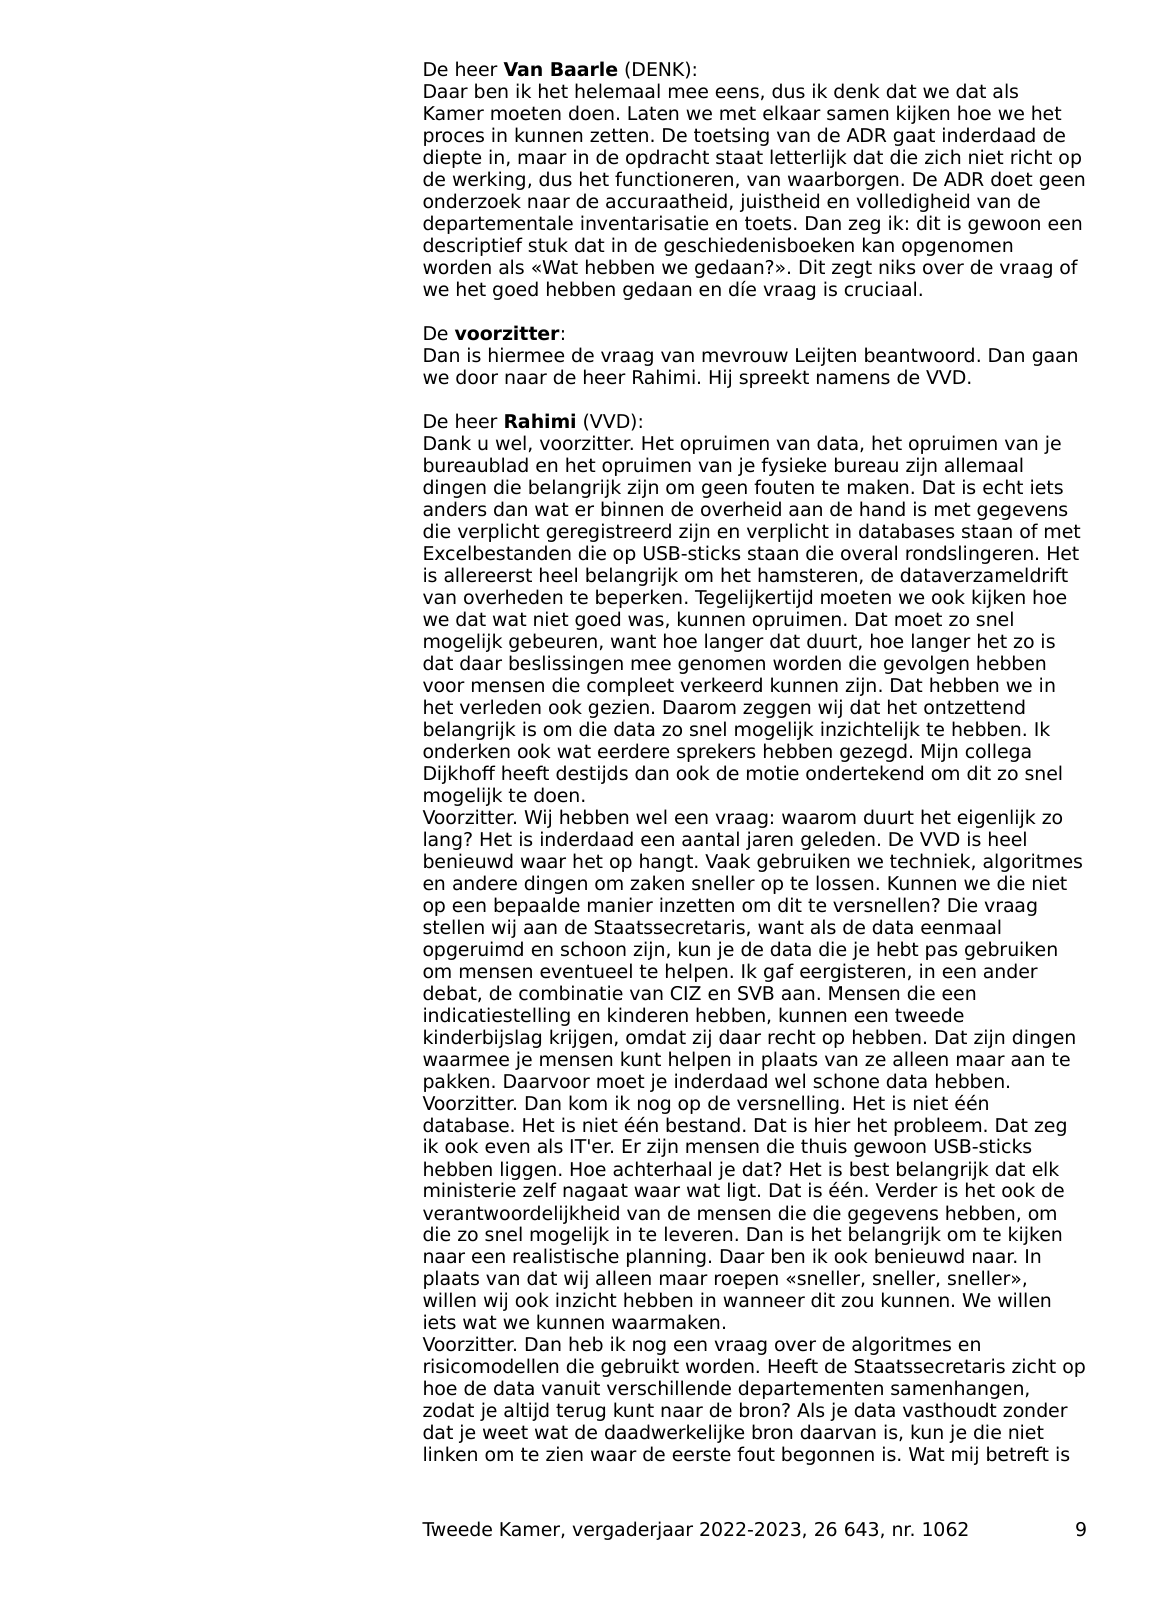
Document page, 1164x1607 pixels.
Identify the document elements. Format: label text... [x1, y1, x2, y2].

text De heer Van Baarle (DENK): [422, 59, 1087, 81]
text Dan is hiermee de vraag van mevrouw Leijten beantwoord. Dan gaan we door naar de heer Rahimi. Hij spreekt namens de VVD. [422, 345, 1087, 389]
text Voorzitter. Wij hebben wel een vraag: waarom duurt het eigenlijk zo lang? Het is inderdaad een aantal jaren geleden. De VVD is heel benieuwd waar het op hangt. Vaak gebruiken we techniek, algoritmes en andere dingen om zaken sneller op te lossen. Kunnen we die niet op een bepaalde manier inzetten om dit te versnellen? Die vraag stellen wij aan de Staatssecretaris, want als de data eenmaal opgeruimd en schoon zijn, kun je de data die je hebt pas gebruiken om mensen eventueel te helpen. Ik gaf eergisteren, in een ander debat, de combinatie van CIZ en SVB aan. Mensen die een indicatiestelling en kinderen hebben, kunnen een tweede kinderbijslag krijgen, omdat zij daar recht op hebben. Dat zijn dingen waarmee je mensen kunt helpen in plaats van ze alleen maar aan te pakken. Daarvoor moet je inderdaad wel schone data hebben. [422, 807, 1087, 1092]
text Daar ben ik het helemaal mee eens, dus ik denk dat we dat als Kamer moeten doen. Laten we met elkaar samen kijken hoe we het proces in kunnen zetten. De toetsing van de ADR gaat inderdaad de diepte in, maar in de opdracht staat letterlijk dat die zich niet richt op de werking, dus het functioneren, van waarborgen. De ADR doet geen onderzoek naar de accuraatheid, juistheid en volledigheid van de departementale inventarisatie en toets. Dan zeg ik: dit is gewoon een descriptief stuk dat in de geschiedenisboeken kan opgenomen worden als «Wat hebben we gedaan?». Dit zegt niks over de vraag of we het goed hebben gedaan en díe vraag is cruciaal. [422, 81, 1087, 301]
text Dank u wel, voorzitter. Het opruimen van data, het opruimen van je bureaublad en het opruimen van je fysieke bureau zijn allemaal dingen die belangrijk zijn om geen fouten te maken. Dat is echt iets anders dan wat er binnen de overheid aan de hand is met gegevens die verplicht geregistreerd zijn en verplicht in databases staan of met Excelbestanden die op USB-sticks staan die overal rondslingeren. Het is allereerst heel belangrijk om het hamsteren, de dataverzameldrift van overheden te beperken. Tegelijkertijd moeten we ook kijken hoe we dat wat niet goed was, kunnen opruimen. Dat moet zo snel mogelijk gebeuren, want hoe langer dat duurt, hoe langer het zo is dat daar beslissingen mee genomen worden die gevolgen hebben voor mensen die compleet verkeerd kunnen zijn. Dat hebben we in het verleden ook gezien. Daarom zeggen wij dat het ontzettend belangrijk is om die data zo snel mogelijk inzichtelijk te hebben. Ik onderken ook wat eerdere sprekers hebben gezegd. Mijn collega Dijkhoff heeft destijds dan ook de motie ondertekend om dit zo snel mogelijk te doen. [422, 433, 1087, 807]
text De voorzitter: [422, 323, 1087, 345]
text Voorzitter. Dan kom ik nog op de versnelling. Het is niet één database. Het is niet één bestand. Dat is hier het probleem. Dat zeg ik ook even als IT'er. Er zijn mensen die thuis gewoon USB-sticks hebben liggen. Hoe achterhaal je dat? Het is best belangrijk dat elk ministerie zelf nagaat waar wat ligt. Dat is één. Verder is het ook de verantwoordelijkheid van de mensen die die gegevens hebben, om die zo snel mogelijk in te leveren. Dan is het belangrijk om te kijken naar een realistische planning. Daar ben ik ook benieuwd naar. In plaats van dat wij alleen maar roepen «sneller, sneller, sneller», willen wij ook inzicht hebben in wanneer dit zou kunnen. We willen iets wat we kunnen waarmaken. [422, 1092, 1087, 1334]
text De heer Rahimi (VVD): [422, 411, 1087, 433]
text Voorzitter. Dan heb ik nog een vraag over de algoritmes en risicomodellen die gebruikt worden. Heeft de Staatssecretaris zicht op hoe de data vanuit verschillende departementen samenhangen, zodat je altijd terug kunt naar de bron? Als je data vasthoudt zonder dat je weet wat de daadwerkelijke bron daarvan is, kun je die niet linken om te zien waar de eerste fout begonnen is. Wat mij betreft is [422, 1334, 1087, 1466]
